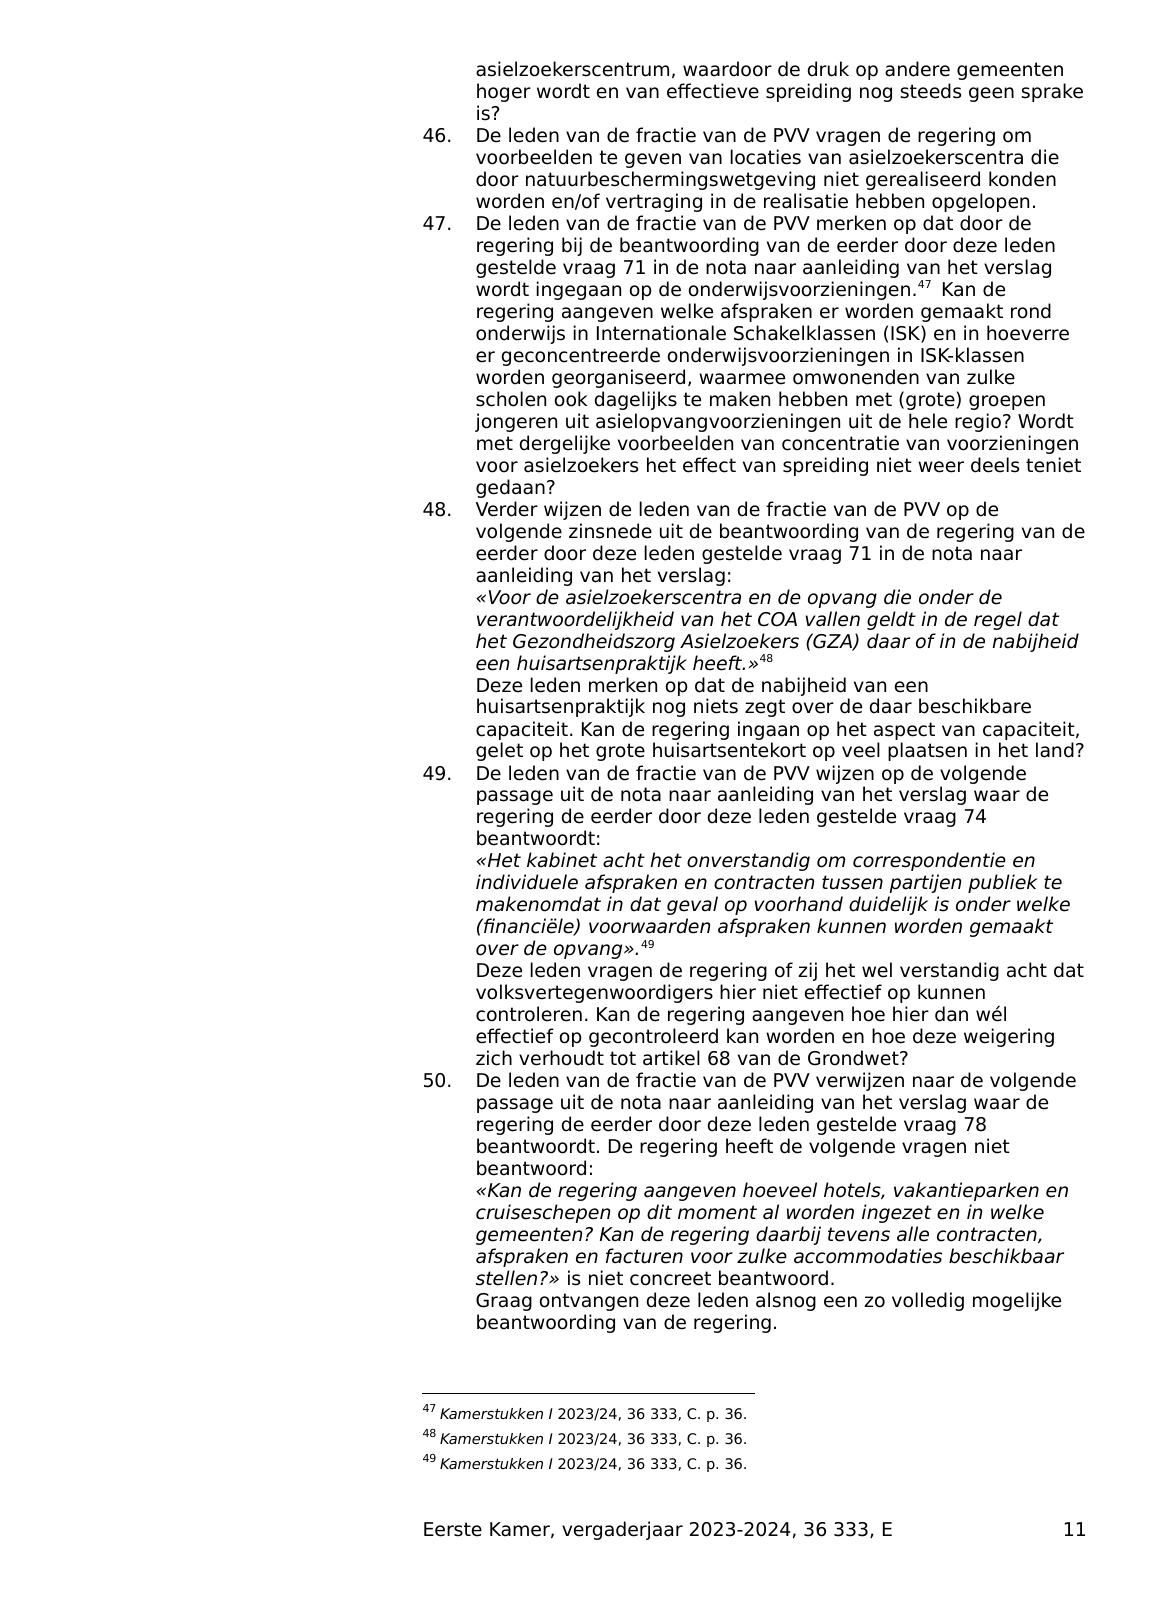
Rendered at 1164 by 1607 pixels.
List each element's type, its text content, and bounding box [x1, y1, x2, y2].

text Kamerstukken I 2023/24, 36 333, C. p. 36. [422, 1402, 1087, 1424]
text 46. De leden van de fractie van de PVV vragen de regering om voorbeelden te geven van locaties van asielzoekerscentra die door natuurbeschermingswetgeving niet gerealiseerd konden worden en/of vertraging in de realisatie hebben opgelopen. [422, 125, 1087, 213]
text Deze leden merken op dat de nabijheid van een huisartsenpraktijk nog niets zegt over de daar beschikbare capaciteit. Kan de regering ingaan op het aspect van capaciteit, gelet op het grote huisartsentekort op veel plaatsen in het land? [475, 674, 1087, 762]
text 49. De leden van de fractie van de PVV wijzen op de volgende passage uit de nota naar aanleiding van het verslag waar de regering de eerder door deze leden gestelde vraag 74 beantwoordt: [422, 762, 1087, 850]
text Kamerstukken I 2023/24, 36 333, C. p. 36. [422, 1452, 1087, 1474]
text 48. Verder wijzen de leden van de fractie van de PVV op de volgende zinsnede uit de beantwoording van de regering van de eerder door deze leden gestelde vraag 71 in de nota naar aanleiding van het verslag: [422, 499, 1087, 587]
text «Kan de regering aangeven hoeveel hotels, vakantieparken en cruiseschepen op dit moment al worden ingezet en in welke gemeenten? Kan de regering daarbij tevens alle contracten, afspraken en facturen voor zulke accommodaties beschikbaar stellen?» is niet concreet beantwoord. [475, 1180, 1087, 1290]
text «Voor de asielzoekerscentra en de opvang die onder de verantwoordelijkheid van het COA vallen geldt in de regel dat het Gezondheidszorg Asielzoekers (GZA) daar of in de nabijheid een huisartsenpraktijk heeft.» [475, 587, 1087, 674]
text Kamerstukken I 2023/24, 36 333, C. p. 36. [422, 1427, 1087, 1449]
text 47. De leden van de fractie van de PVV merken op dat door de regering bij de beantwoording van de eerder door deze leden gestelde vraag 71 in de nota naar aanleiding van het verslag wordt ingegaan op de onderwijsvoorzieningen. Kan de regering aangeven welke afspraken er worden gemaakt rond onderwijs in Internationale Schakelklassen (ISK) en in hoeverre er geconcentreerde onderwijsvoorzieningen in ISK-klassen worden georganiseerd, waarmee omwonenden van zulke scholen ook dagelijks te maken hebben met (grote) groepen jongeren uit asielopvangvoorzieningen uit de hele regio? Wordt met dergelijke voorbeelden van concentratie van voorzieningen voor asielzoekers het effect van spreiding niet weer deels teniet gedaan? [422, 213, 1087, 499]
text asielzoekerscentrum, waardoor de druk op andere gemeenten hoger wordt en van effectieve spreiding nog steeds geen sprake is? [475, 59, 1087, 125]
text Graag ontvangen deze leden alsnog een zo volledig mogelijke beantwoording van de regering. [475, 1290, 1087, 1334]
text Deze leden vragen de regering of zij het wel verstandig acht dat volksvertegenwoordigers hier niet effectief op kunnen controleren. Kan de regering aangeven hoe hier dan wél effectief op gecontroleerd kan worden en hoe deze weigering zich verhoudt tot artikel 68 van de Grondwet? [475, 960, 1087, 1070]
text 50. De leden van de fractie van de PVV verwijzen naar de volgende passage uit de nota naar aanleiding van het verslag waar de regering de eerder door deze leden gestelde vraag 78 beantwoordt. De regering heeft de volgende vragen niet beantwoord: [422, 1070, 1087, 1180]
text «Het kabinet acht het onverstandig om correspondentie en individuele afspraken en contracten tussen partijen publiek te makenomdat in dat geval op voorhand duidelijk is onder welke (financiële) voorwaarden afspraken kunnen worden gemaakt over de opvang». [475, 850, 1087, 960]
